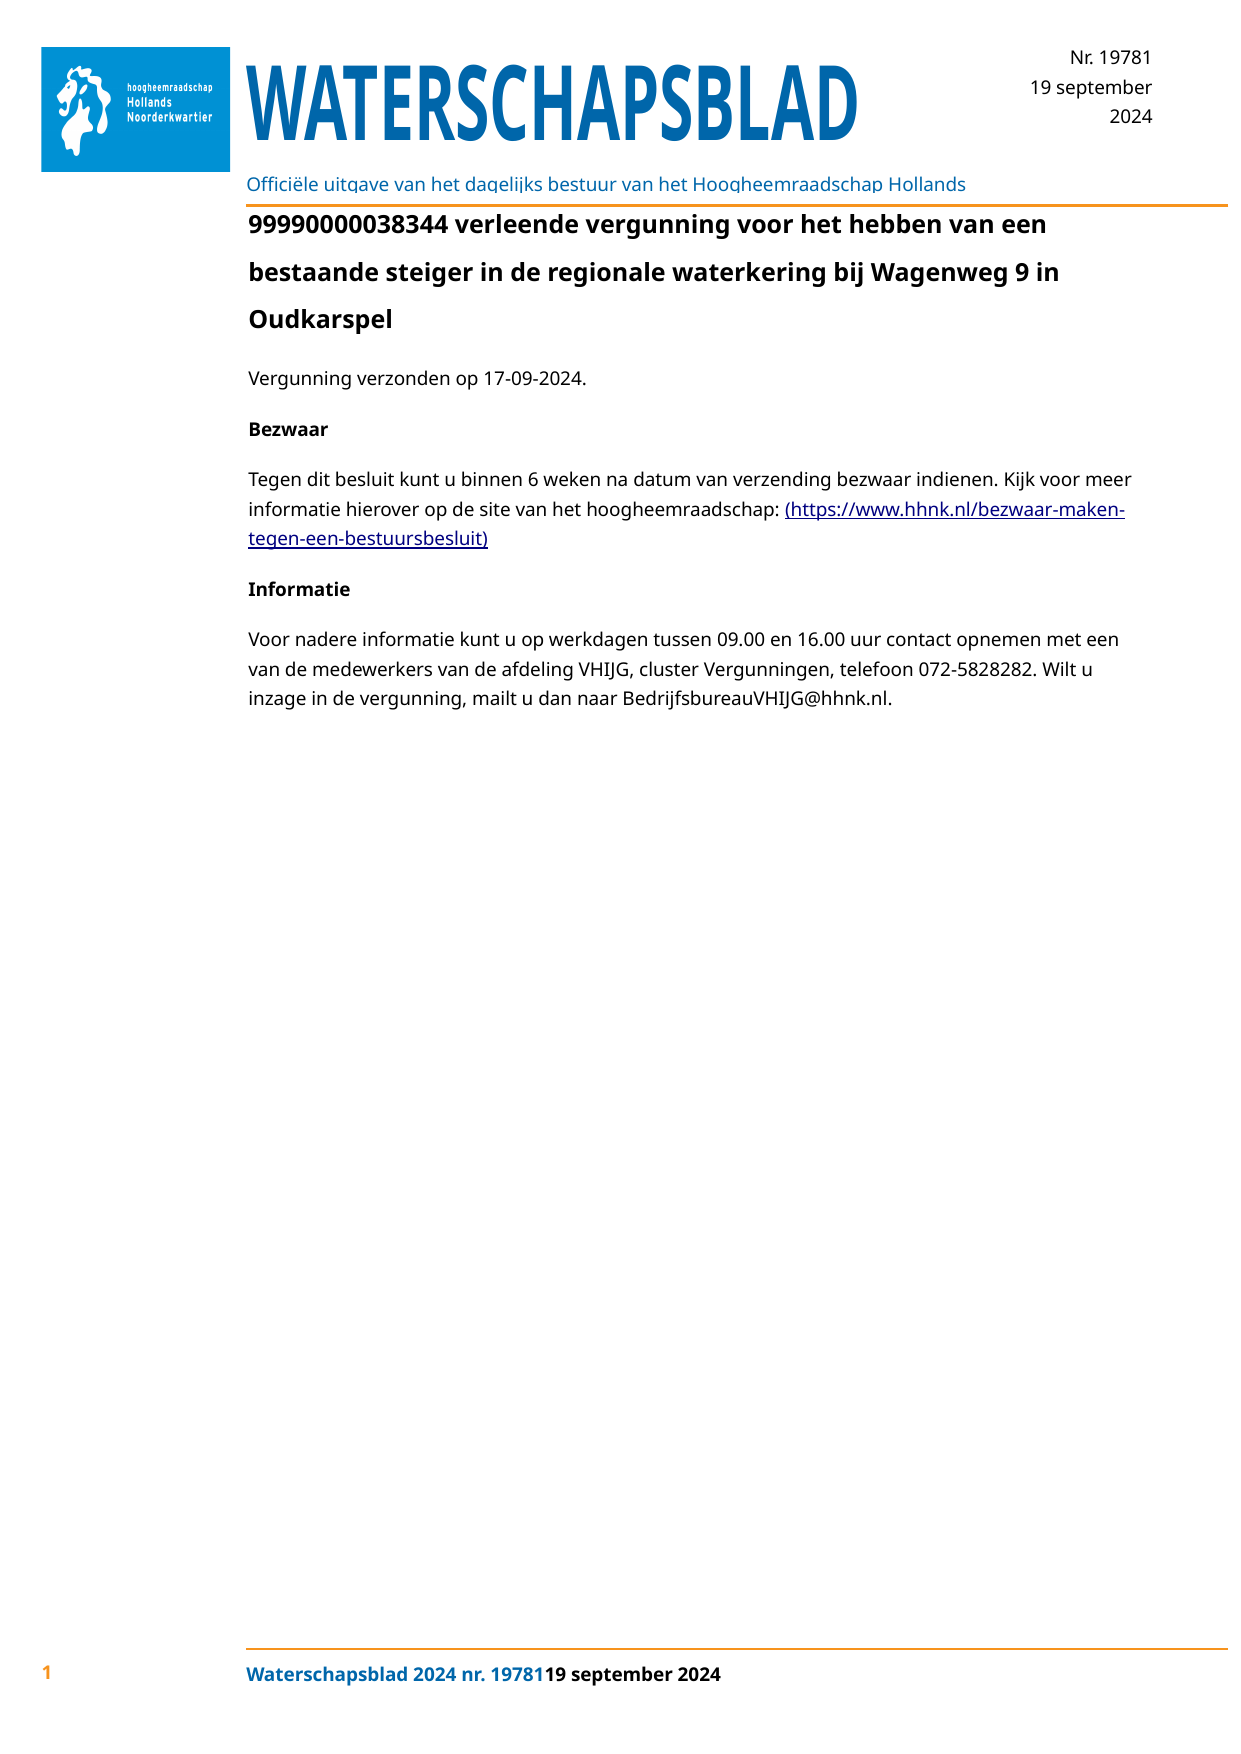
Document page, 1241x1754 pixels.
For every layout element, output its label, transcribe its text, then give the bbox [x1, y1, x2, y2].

picture [128, 113, 133, 121]
text Tegen dit besluit kunt u binnen 6 weken na datum van verzending bezwaar indienen. Kijk voor meer informatie hierover op de site van het hoogheemraadschap: (https://www.hhnk.nl/bezwaar-maken-tegen-een-bestuursbesluit) [248, 466, 1152, 551]
picture [68, 69, 73, 79]
text Voor nadere informatie kunt u op werkdagen tussen 09.00 en 16.00 uur contact opnemen met een van de medewerkers van de afdeling VHIJG, cluster Vergunningen, telefoon 072-5828282. Wilt u inzage in de vergunning, mailt u dan naar BedrijfsbureauVHIJG@hhnk.nl. [248, 626, 1152, 711]
picture [80, 86, 87, 93]
picture [128, 98, 133, 106]
picture [62, 100, 92, 155]
text 99990000038344 verleende vergunning voor het hebben van een bestaande steiger in de regionale waterkering bij Wagenweg 9 in Oudkarspel [248, 207, 1152, 336]
text Vergunning verzonden op 17-09-2024. [248, 366, 1152, 391]
text Informatie [248, 576, 1152, 602]
picture [58, 80, 77, 116]
text Bezwaar [248, 416, 1152, 442]
picture [76, 67, 110, 133]
